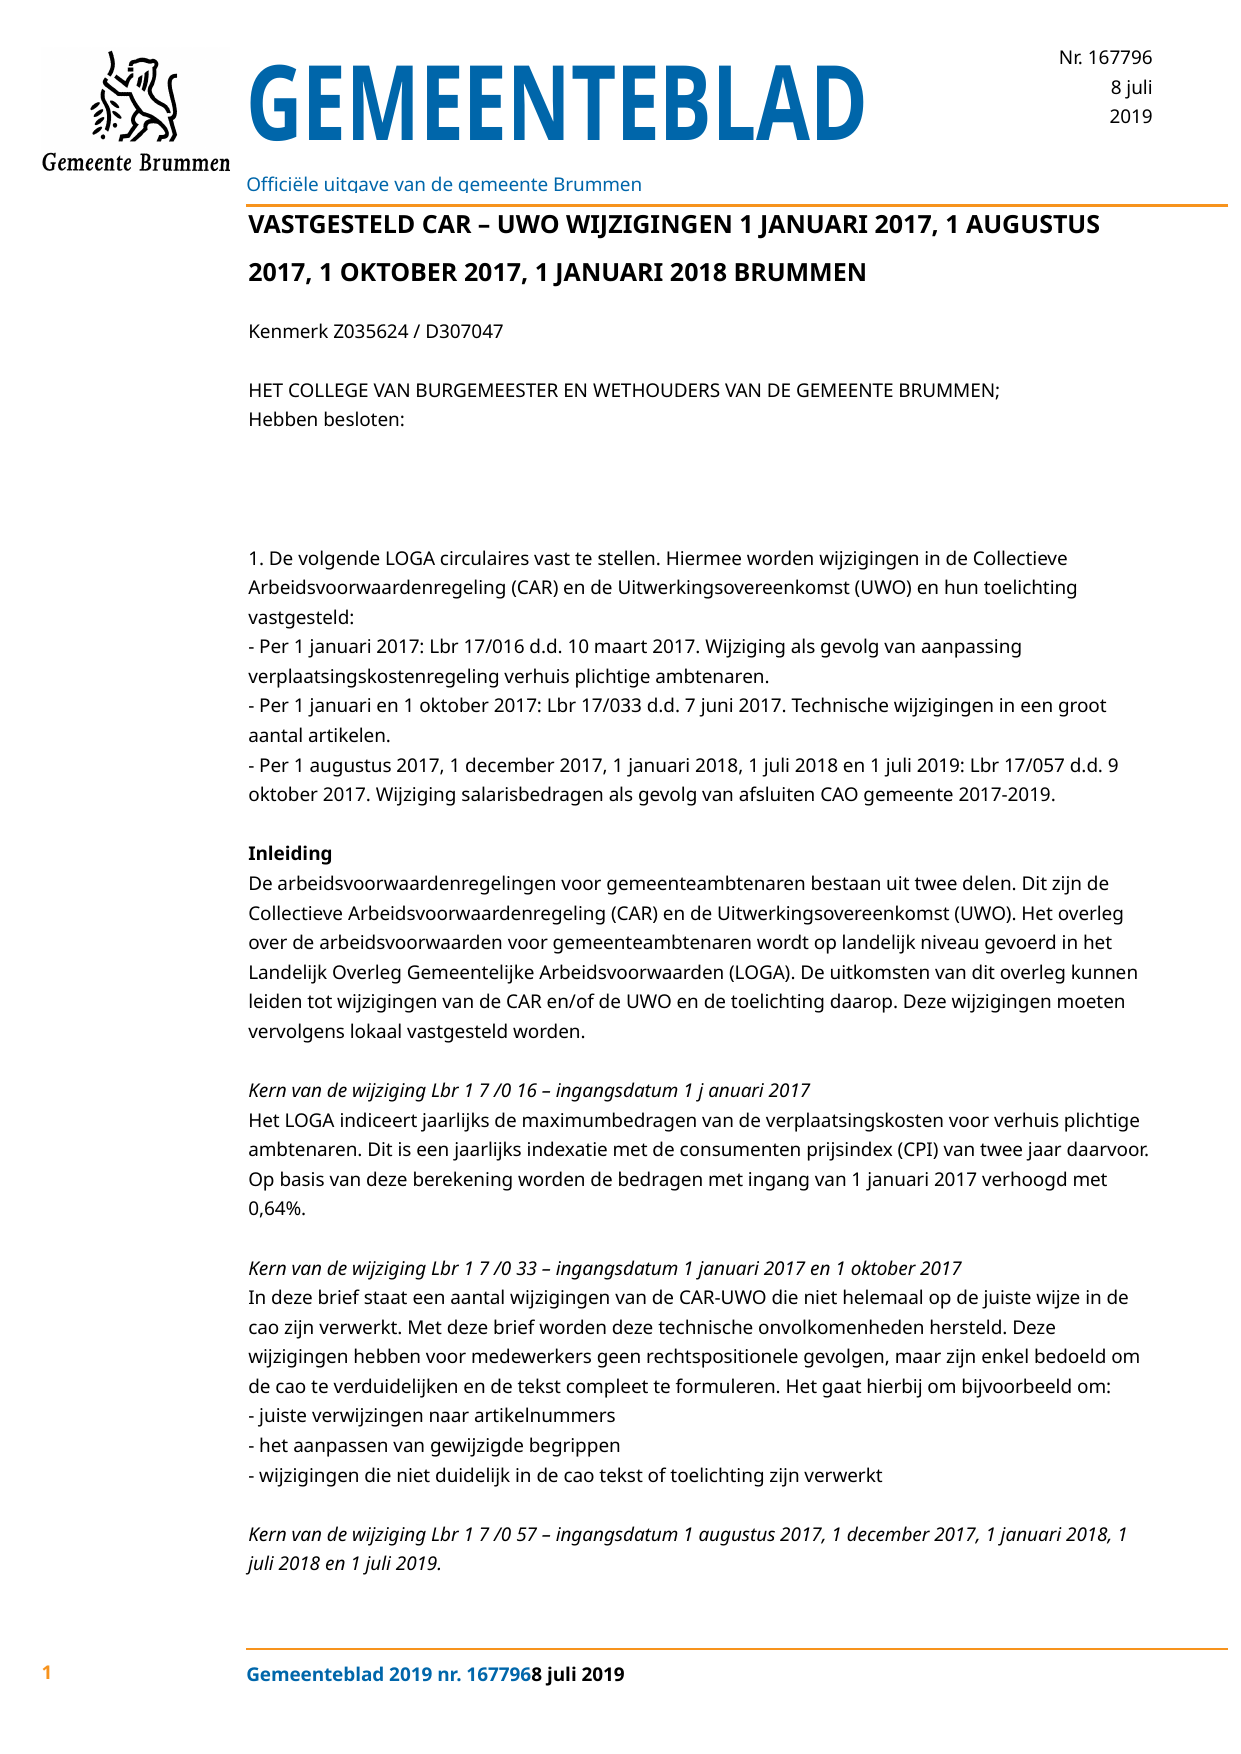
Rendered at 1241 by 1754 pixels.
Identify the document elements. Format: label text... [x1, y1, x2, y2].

text Inleiding [248, 841, 1152, 866]
text - wijzigingen die niet duidelijk in de cao tekst of toelichting zijn verwerkt [248, 1462, 1152, 1487]
text De arbeidsvoorwaardenregelingen voor gemeenteambtenaren bestaan uit twee delen. Dit zijn de Collectieve Arbeidsvoorwaardenregeling (CAR) en de Uitwerkingsovereenkomst (UWO). Het overleg over de arbeidsvoorwaarden voor gemeenteambtenaren wordt op landelijk niveau gevoerd in het Landelijk Overleg Gemeentelijke Arbeidsvoorwaarden (LOGA). De uitkomsten van dit overleg kunnen leiden tot wijzigingen van de CAR en/of de UWO en de toelichting daarop. Deze wijzigingen moeten vervolgens lokaal vastgesteld worden. [248, 870, 1152, 1044]
text Het LOGA indiceert jaarlijks de maximumbedragen van de verplaatsingskosten voor verhuis plichtige ambtenaren. Dit is een jaarlijks indexatie met de consumenten prijsindex (CPI) van twee jaar daarvoor. Op basis van deze berekening worden de bedragen met ingang van 1 januari 2017 verhoogd met 0,64%. [248, 1107, 1152, 1221]
text Hebben besloten: [248, 407, 1152, 432]
text - Per 1 januari en 1 oktober 2017: Lbr 17/033 d.d. 7 juni 2017. Technische wijzigingen in een groot aantal artikelen. [248, 693, 1152, 748]
text VASTGESTELD CAR – UWO WIJZIGINGEN 1 JANUARI 2017, 1 AUGUSTUS 2017, 1 OKTOBER 2017, 1 JANUARI 2018 BRUMMEN [248, 207, 1152, 288]
text - juiste verwijzingen naar artikelnummers [248, 1403, 1152, 1428]
picture [41, 47, 231, 172]
text Kenmerk Z035624 / D307047 [248, 318, 1152, 344]
text Kern van de wijziging Lbr 1 7 /0 33 – ingangsdatum 1 januari 2017 en 1 oktober 2017 [248, 1255, 1152, 1280]
text 1. De volgende LOGA circulaires vast te stellen. Hiermee worden wijzigingen in de Collectieve Arbeidsvoorwaardenregeling (CAR) en de Uitwerkingsovereenkomst (UWO) en hun toelichting vastgesteld: [248, 545, 1152, 629]
text - Per 1 januari 2017: Lbr 17/016 d.d. 10 maart 2017. Wijziging als gevolg van aanpassing verplaatsingskostenregeling verhuis plichtige ambtenaren. [248, 633, 1152, 689]
text Kern van de wijziging Lbr 1 7 /0 57 – ingangsdatum 1 augustus 2017, 1 december 2017, 1 januari 2018, 1 juli 2018 en 1 juli 2019. [248, 1521, 1152, 1576]
text - het aanpassen van gewijzigde begrippen [248, 1432, 1152, 1458]
text In deze brief staat een aantal wijzigingen van de CAR-UWO die niet helemaal op de juiste wijze in de cao zijn verwerkt. Met deze brief worden deze technische onvolkomenheden hersteld. Deze wijzigingen hebben voor medewerkers geen rechtspositionele gevolgen, maar zijn enkel bedoeld om de cao te verduidelijken en de tekst compleet te formuleren. Het gaat hierbij om bijvoorbeeld om: [248, 1284, 1152, 1399]
text HET COLLEGE VAN BURGEMEESTER EN WETHOUDERS VAN DE GEMEENTE BRUMMEN; [248, 377, 1152, 403]
text Kern van de wijziging Lbr 1 7 /0 16 – ingangsdatum 1 j anuari 2017 [248, 1077, 1152, 1103]
text - Per 1 augustus 2017, 1 december 2017, 1 januari 2018, 1 juli 2018 en 1 juli 2019: Lbr 17/057 d.d. 9 oktober 2017. Wijziging salarisbedragen als gevolg van afsluiten CAO gemeente 2017-2019. [248, 752, 1152, 807]
